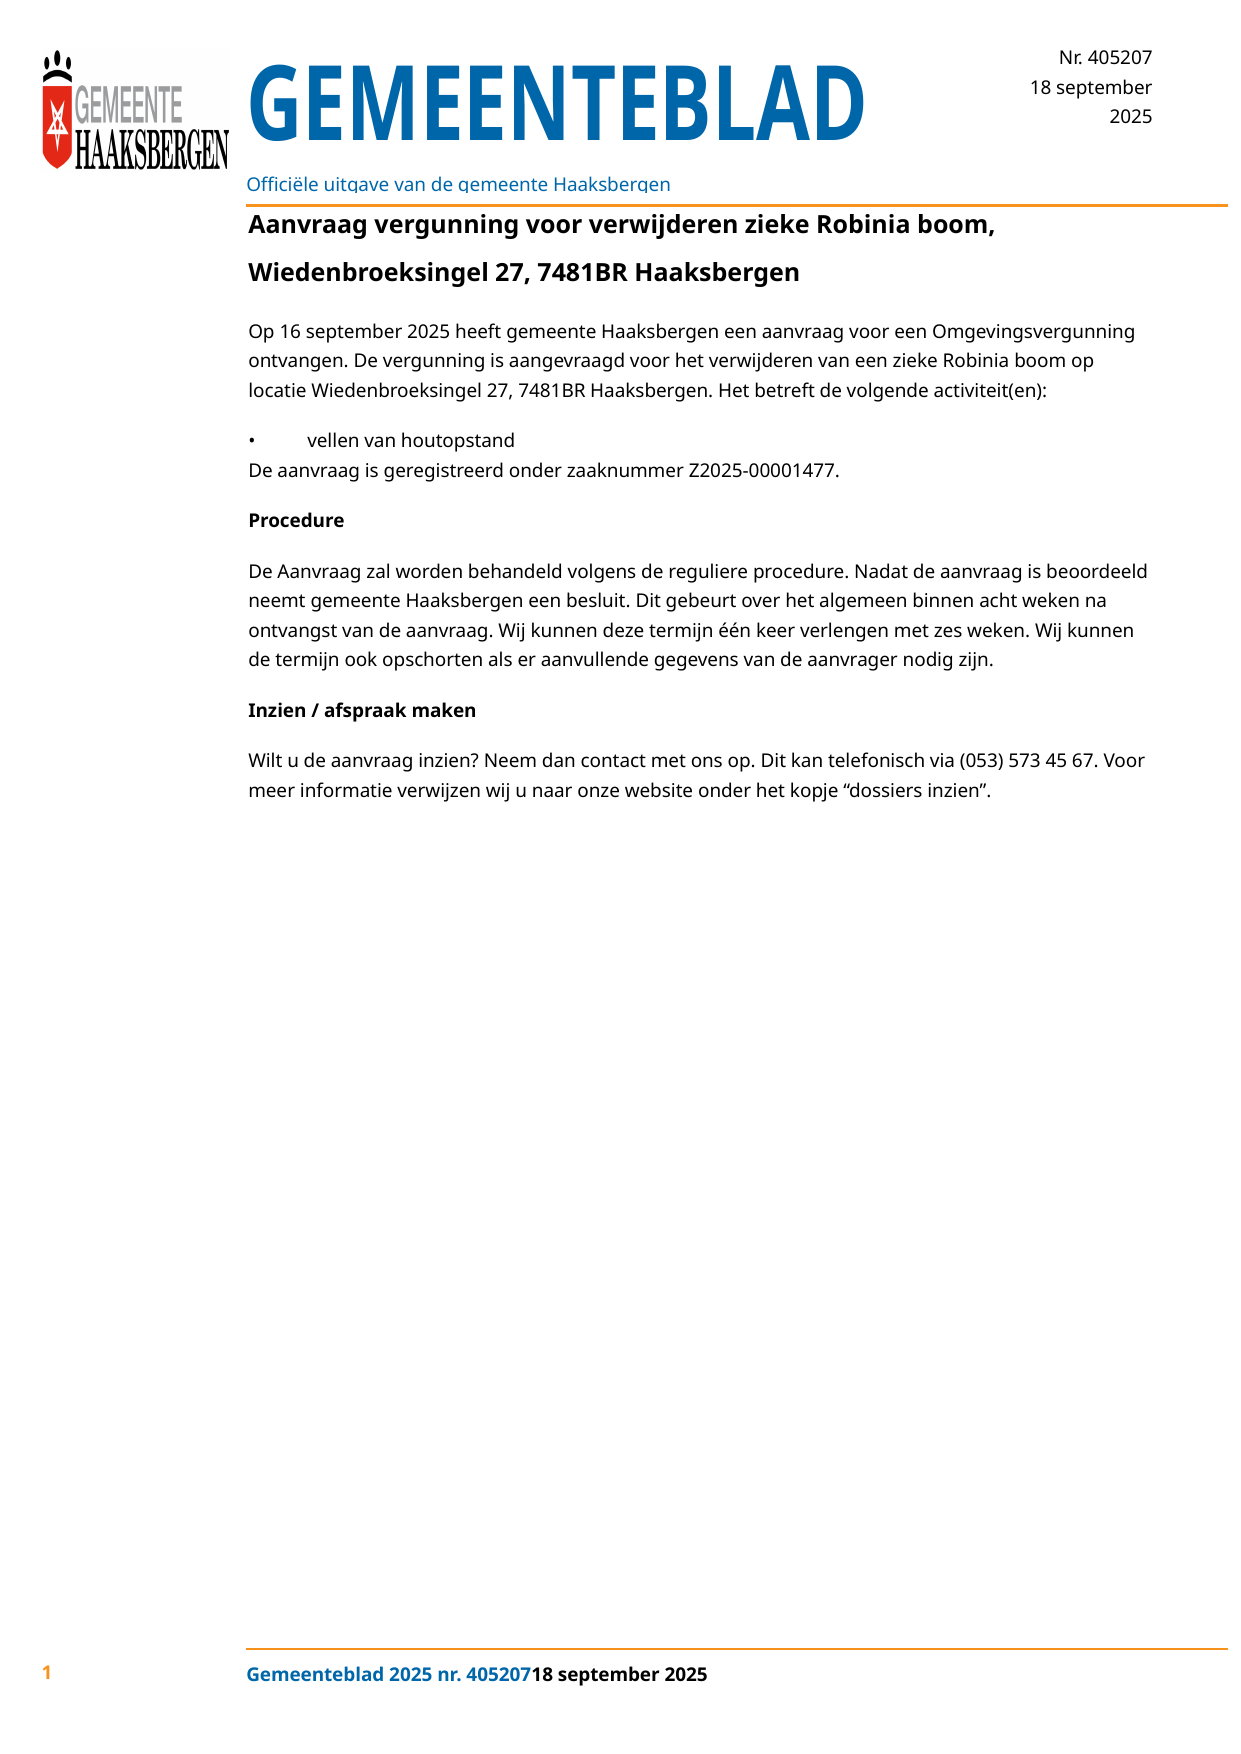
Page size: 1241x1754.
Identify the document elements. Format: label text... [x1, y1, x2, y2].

text De aanvraag is geregistreerd onder zaaknummer Z2025-00001477. [248, 457, 1152, 483]
picture [41, 47, 231, 172]
list vellen van houtopstand [248, 427, 1152, 453]
text Op 16 september 2025 heeft gemeente Haaksbergen een aanvraag voor een Omgevingsvergunning ontvangen. De vergunning is aangevraagd voor het verwijderen van een zieke Robinia boom op locatie Wiedenbroeksingel 27, 7481BR Haaksbergen. Het betreft de volgende activiteit(en): [248, 318, 1152, 403]
text Inzien / afspraak maken [248, 697, 1152, 723]
text De Aanvraag zal worden behandeld volgens de reguliere procedure. Nadat de aanvraag is beoordeeld neemt gemeente Haaksbergen een besluit. Dit gebeurt over het algemeen binnen acht weken na ontvangst van de aanvraag. Wij kunnen deze termijn één keer verlengen met zes weken. Wij kunnen de termijn ook opschorten als er aanvullende gegevens van de aanvrager nodig zijn. [248, 558, 1152, 672]
text Aanvraag vergunning voor verwijderen zieke Robinia boom, Wiedenbroeksingel 27, 7481BR Haaksbergen [248, 207, 1152, 288]
text Procedure [248, 507, 1152, 533]
text Wilt u de aanvraag inzien? Neem dan contact met ons op. Dit kan telefonisch via (053) 573 45 67. Voor meer informatie verwijzen wij u naar onze website onder het kopje “dossiers inzien”. [248, 747, 1152, 803]
